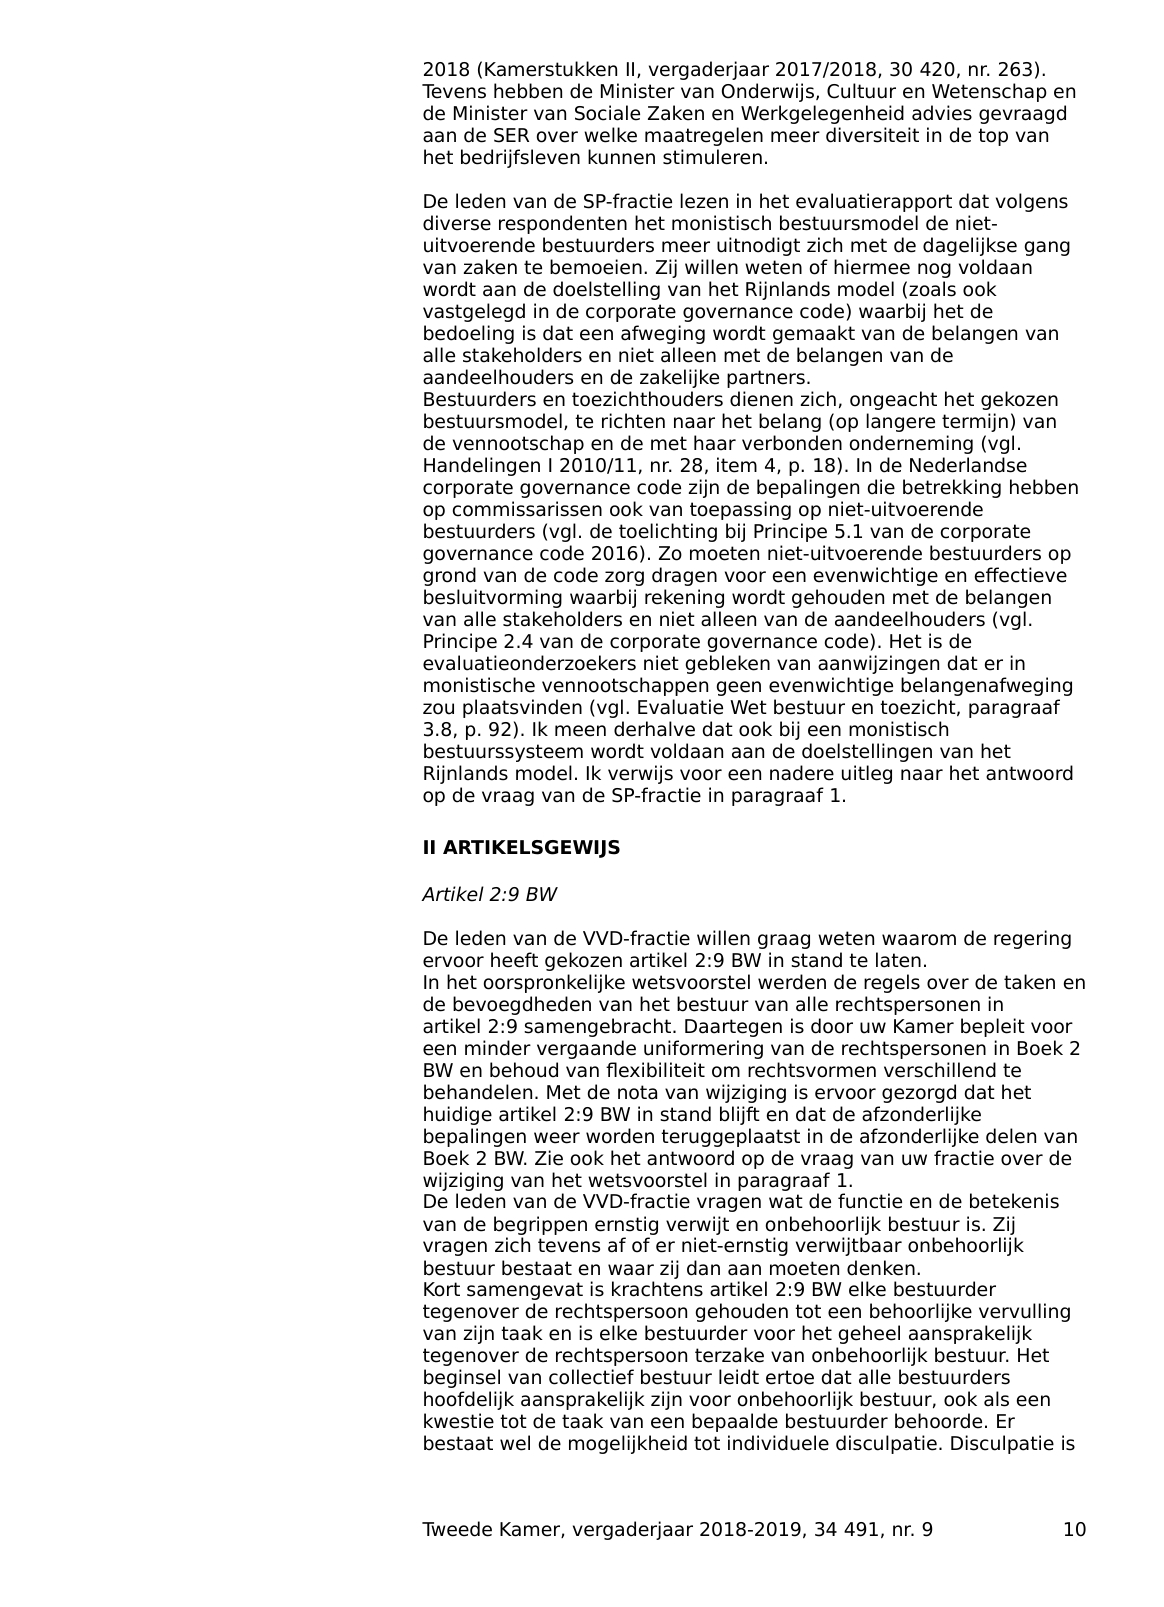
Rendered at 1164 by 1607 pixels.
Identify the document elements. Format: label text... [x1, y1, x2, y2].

subtitle Artikel 2:9 BW [422, 883, 1087, 906]
text In het oorspronkelijke wetsvoorstel werden de regels over de taken en de bevoegdheden van het bestuur van alle rechtspersonen in artikel 2:9 samengebracht. Daartegen is door uw Kamer bepleit voor een minder vergaande uniformering van de rechtspersonen in Boek 2 BW en behoud van flexibiliteit om rechtsvormen verschillend te behandelen. Met de nota van wijziging is ervoor gezorgd dat het huidige artikel 2:9 BW in stand blijft en dat de afzonderlijke bepalingen weer worden teruggeplaatst in de afzonderlijke delen van Boek 2 BW. Zie ook het antwoord op de vraag van uw fractie over de wijziging van het wetsvoorstel in paragraaf 1. [422, 972, 1087, 1191]
text De leden van de VVD-fractie vragen wat de functie en de betekenis van de begrippen ernstig verwijt en onbehoorlijk bestuur is. Zij vragen zich tevens af of er niet-ernstig verwijtbaar onbehoorlijk bestuur bestaat en waar zij dan aan moeten denken. [422, 1191, 1087, 1279]
text 2018 (Kamerstukken II, vergaderjaar 2017/2018, 30 420, nr. 263). Tevens hebben de Minister van Onderwijs, Cultuur en Wetenschap en de Minister van Sociale Zaken en Werkgelegenheid advies gevraagd aan de SER over welke maatregelen meer diversiteit in de top van het bedrijfsleven kunnen stimuleren. [422, 59, 1087, 169]
text Bestuurders en toezichthouders dienen zich, ongeacht het gekozen bestuursmodel, te richten naar het belang (op langere termijn) van de vennootschap en de met haar verbonden onderneming (vgl. Handelingen I 2010/11, nr. 28, item 4, p. 18). In de Nederlandse corporate governance code zijn de bepalingen die betrekking hebben op commissarissen ook van toepassing op niet-uitvoerende bestuurders (vgl. de toelichting bij Principe 5.1 van de corporate governance code 2016). Zo moeten niet-uitvoerende bestuurders op grond van de code zorg dragen voor een evenwichtige en effectieve besluitvorming waarbij rekening wordt gehouden met de belangen van alle stakeholders en niet alleen van de aandeelhouders (vgl. Principe 2.4 van de corporate governance code). Het is de evaluatieonderzoekers niet gebleken van aanwijzingen dat er in monistische vennootschappen geen evenwichtige belangenafweging zou plaatsvinden (vgl. Evaluatie Wet bestuur en toezicht, paragraaf 3.8, p. 92). Ik meen derhalve dat ook bij een monistisch bestuurssysteem wordt voldaan aan de doelstellingen van het Rijnlands model. Ik verwijs voor een nadere uitleg naar het antwoord op de vraag van de SP-fractie in paragraaf 1. [422, 389, 1087, 807]
text De leden van de VVD-fractie willen graag weten waarom de regering ervoor heeft gekozen artikel 2:9 BW in stand te laten. [422, 928, 1087, 972]
text Kort samengevat is krachtens artikel 2:9 BW elke bestuurder tegenover de rechtspersoon gehouden tot een behoorlijke vervulling van zijn taak en is elke bestuurder voor het geheel aansprakelijk tegenover de rechtspersoon terzake van onbehoorlijk bestuur. Het beginsel van collectief bestuur leidt ertoe dat alle bestuurders hoofdelijk aansprakelijk zijn voor onbehoorlijk bestuur, ook als een kwestie tot de taak van een bepaalde bestuurder behoorde. Er bestaat wel de mogelijkheid tot individuele disculpatie. Disculpatie is [422, 1279, 1087, 1455]
text De leden van de SP-fractie lezen in het evaluatierapport dat volgens diverse respondenten het monistisch bestuursmodel de niet-uitvoerende bestuurders meer uitnodigt zich met de dagelijkse gang van zaken te bemoeien. Zij willen weten of hiermee nog voldaan wordt aan de doelstelling van het Rijnlands model (zoals ook vastgelegd in de corporate governance code) waarbij het de bedoeling is dat een afweging wordt gemaakt van de belangen van alle stakeholders en niet alleen met de belangen van de aandeelhouders en de zakelijke partners. [422, 191, 1087, 389]
subtitle II ARTIKELSGEWIJS [422, 837, 1087, 858]
